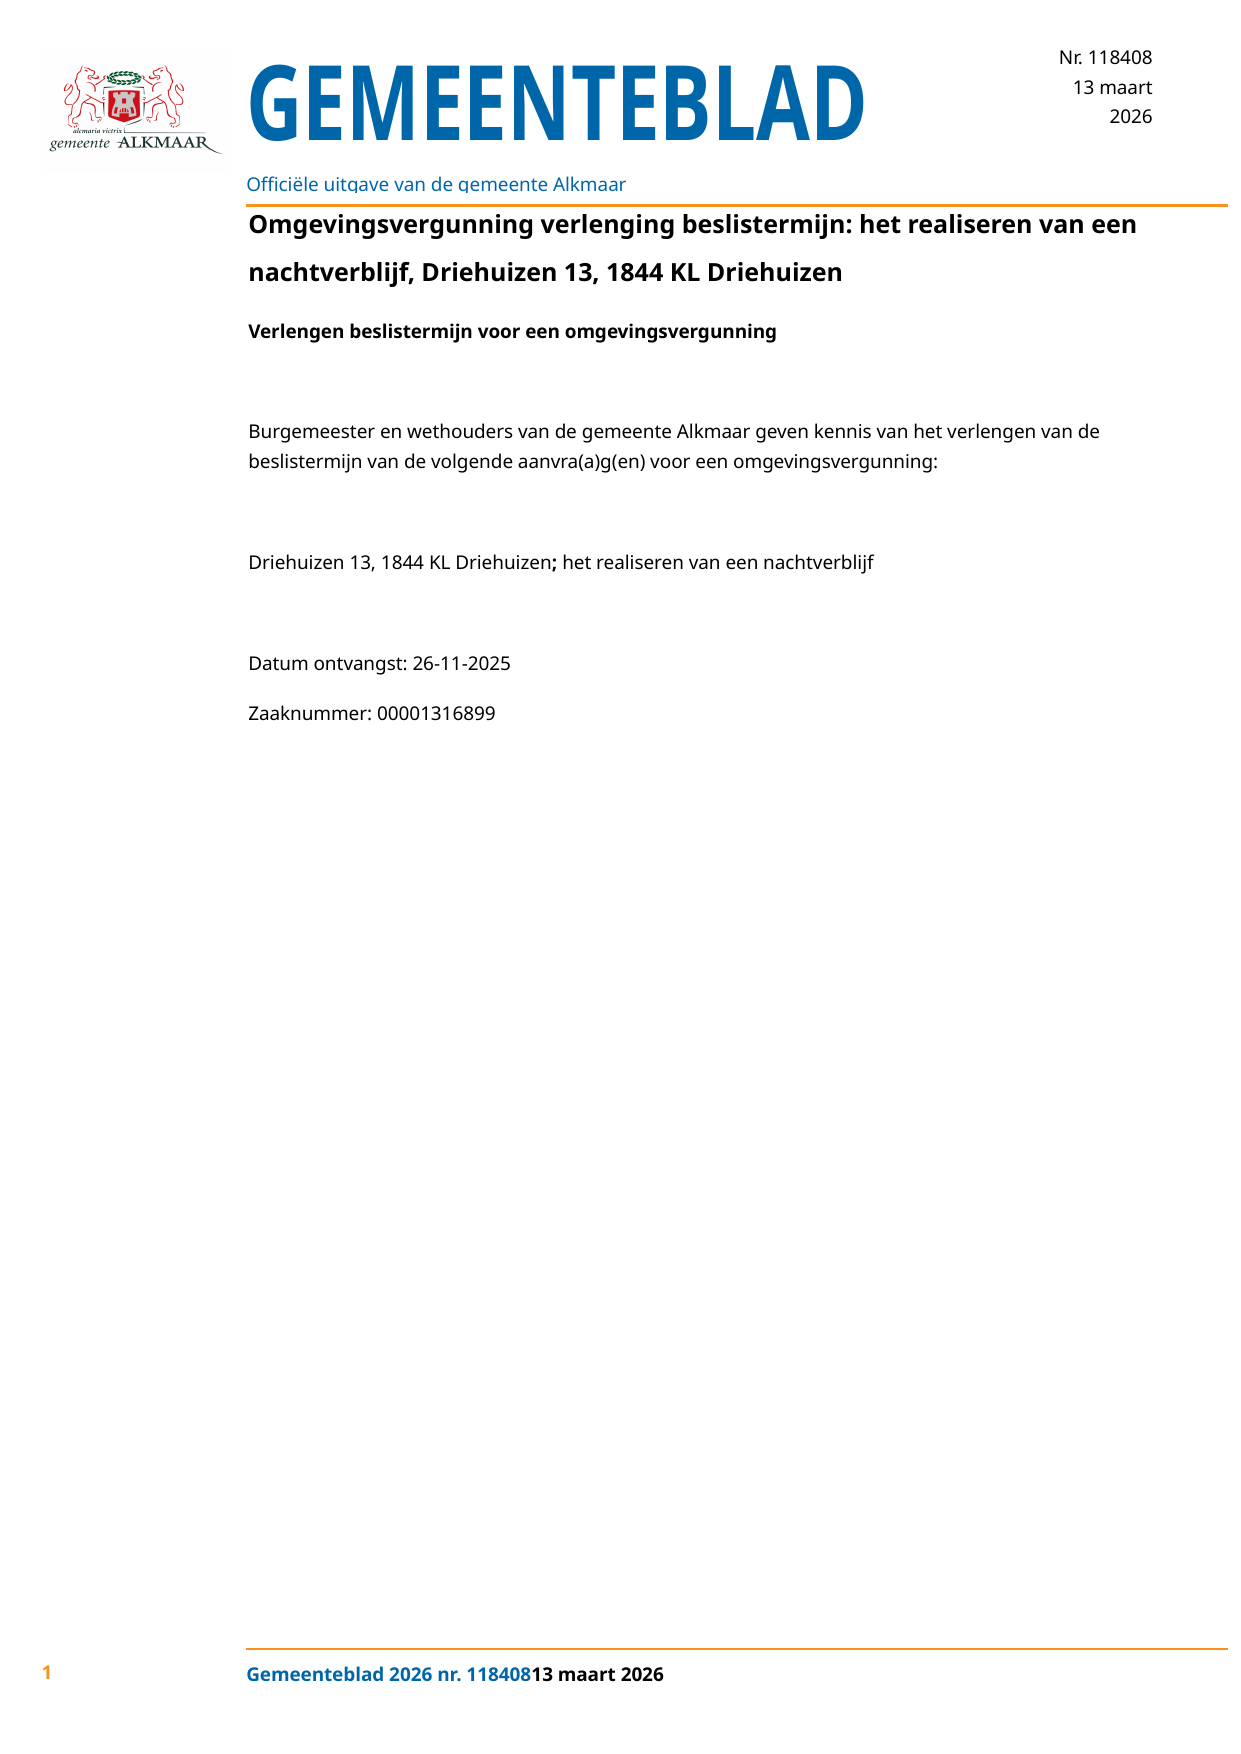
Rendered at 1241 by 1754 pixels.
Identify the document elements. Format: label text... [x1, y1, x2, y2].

text Verlengen beslistermijn voor een omgevingsvergunning [248, 318, 1152, 344]
text Omgevingsvergunning verlenging beslistermijn: het realiseren van een nachtverblijf, Driehuizen 13, 1844 KL Driehuizen [248, 207, 1152, 288]
picture [41, 47, 231, 172]
text Burgemeester en wethouders van de gemeente Alkmaar geven kennis van het verlengen van de beslistermijn van de volgende aanvra(a)g(en) voor een omgevingsvergunning: [248, 419, 1152, 474]
text Driehuizen 13, 1844 KL Driehuizen; het realiseren van een nachtverblijf [248, 549, 1152, 575]
text Datum ontvangst: 26-11-2025 [248, 650, 1152, 676]
text Zaaknummer: 00001316899 [248, 700, 1152, 726]
